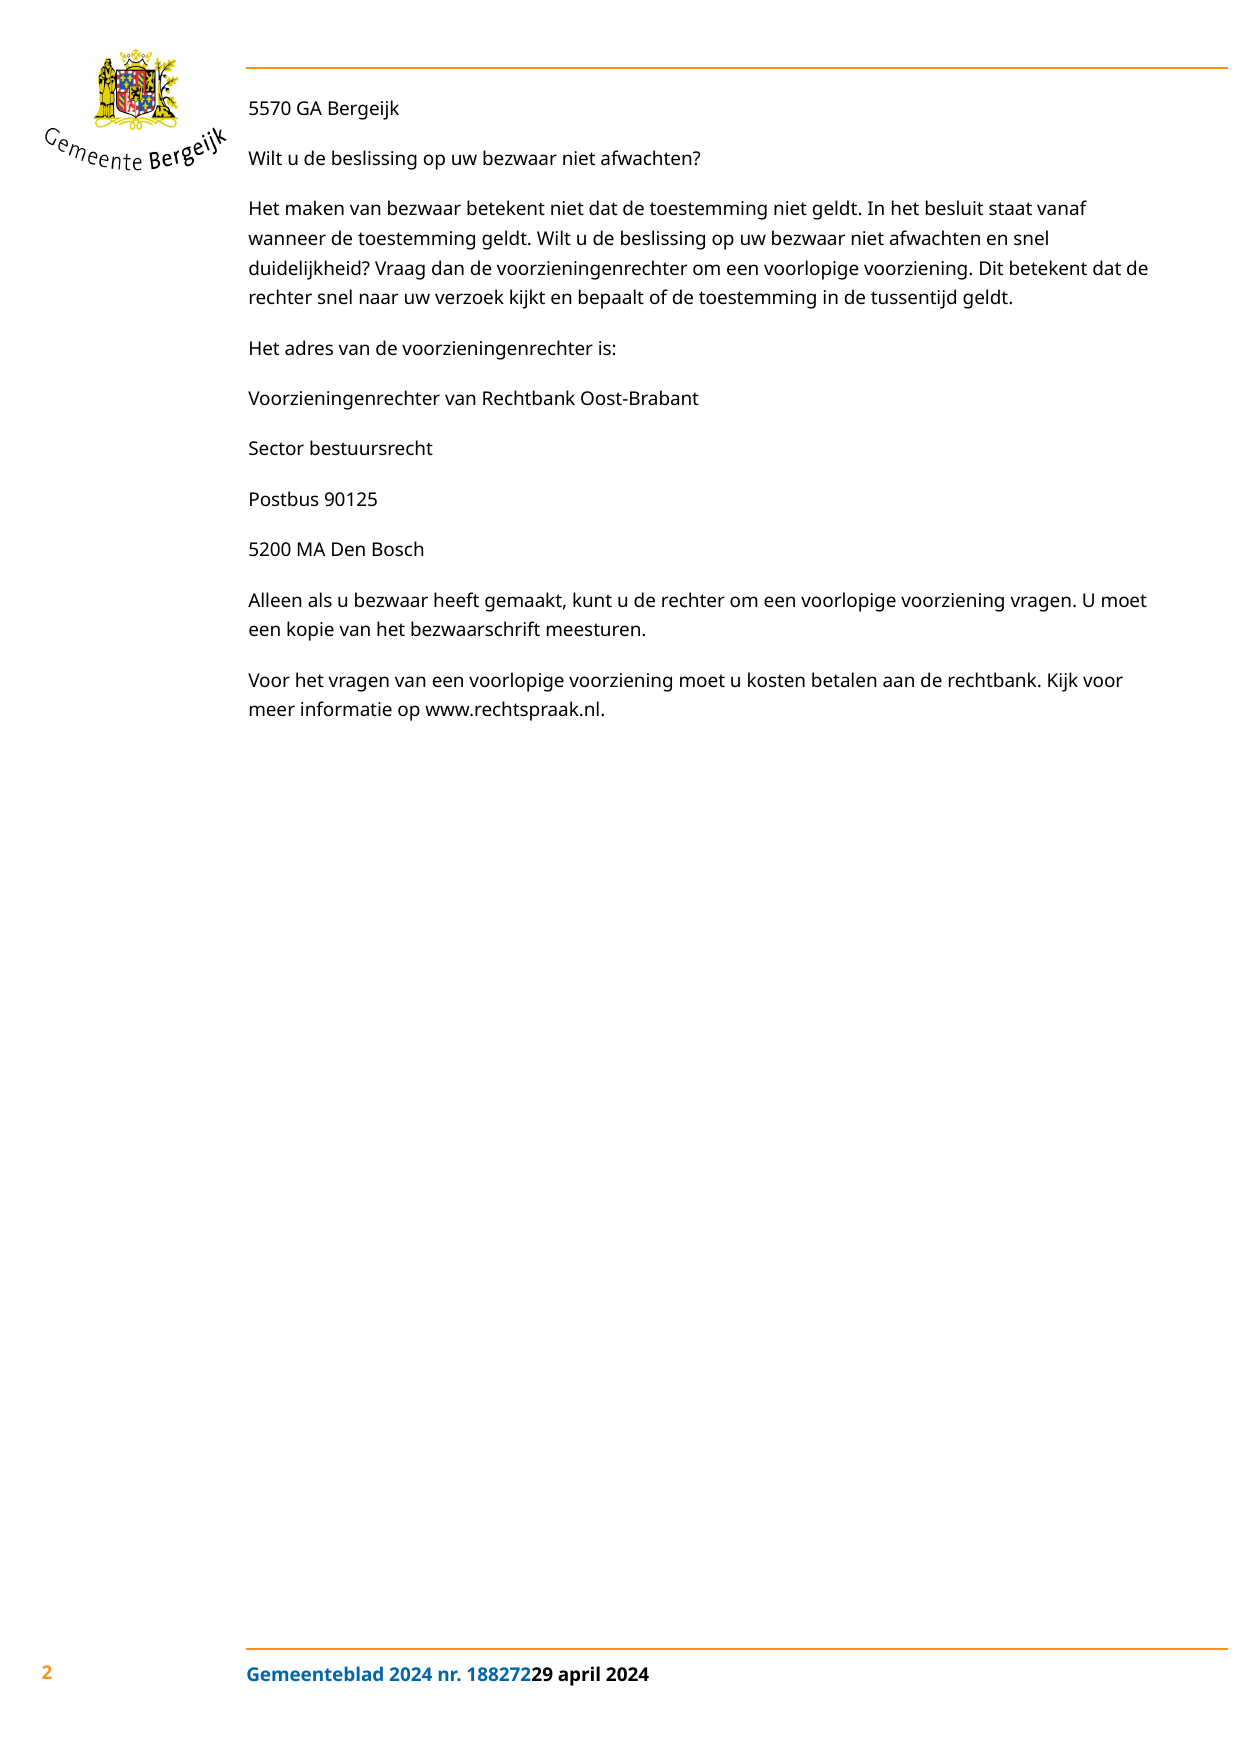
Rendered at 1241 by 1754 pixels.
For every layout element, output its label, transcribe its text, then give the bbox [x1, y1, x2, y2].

text Sector bestuursrecht [248, 436, 1152, 461]
text Alleen als u bezwaar heeft gemaakt, kunt u de rechter om een voorlopige voorziening vragen. U moet een kopie van het bezwaarschrift meesturen. [248, 587, 1152, 642]
text Wilt u de beslissing op uw bezwaar niet afwachten? [248, 145, 1152, 171]
text 5200 MA Den Bosch [248, 536, 1152, 562]
text 5570 GA Bergeijk [248, 95, 1152, 121]
text Voorzieningenrechter van Rechtbank Oost-Brabant [248, 385, 1152, 411]
text Het maken van bezwaar betekent niet dat de toestemming niet geldt. In het besluit staat vanaf wanneer de toestemming geldt. Wilt u de beslissing op uw bezwaar niet afwachten en snel duidelijkheid? Vraag dan de voorzieningenrechter om een voorlopige voorziening. Dit betekent dat de rechter snel naar uw verzoek kijkt en bepaalt of de toestemming in de tussentijd geldt. [248, 196, 1152, 310]
text Postbus 90125 [248, 486, 1152, 512]
text Voor het vragen van een voorlopige voorziening moet u kosten betalen aan de rechtbank. Kijk voor meer informatie op www.rechtspraak.nl. [248, 667, 1152, 722]
text Het adres van de voorzieningenrechter is: [248, 335, 1152, 361]
picture [41, 47, 231, 172]
